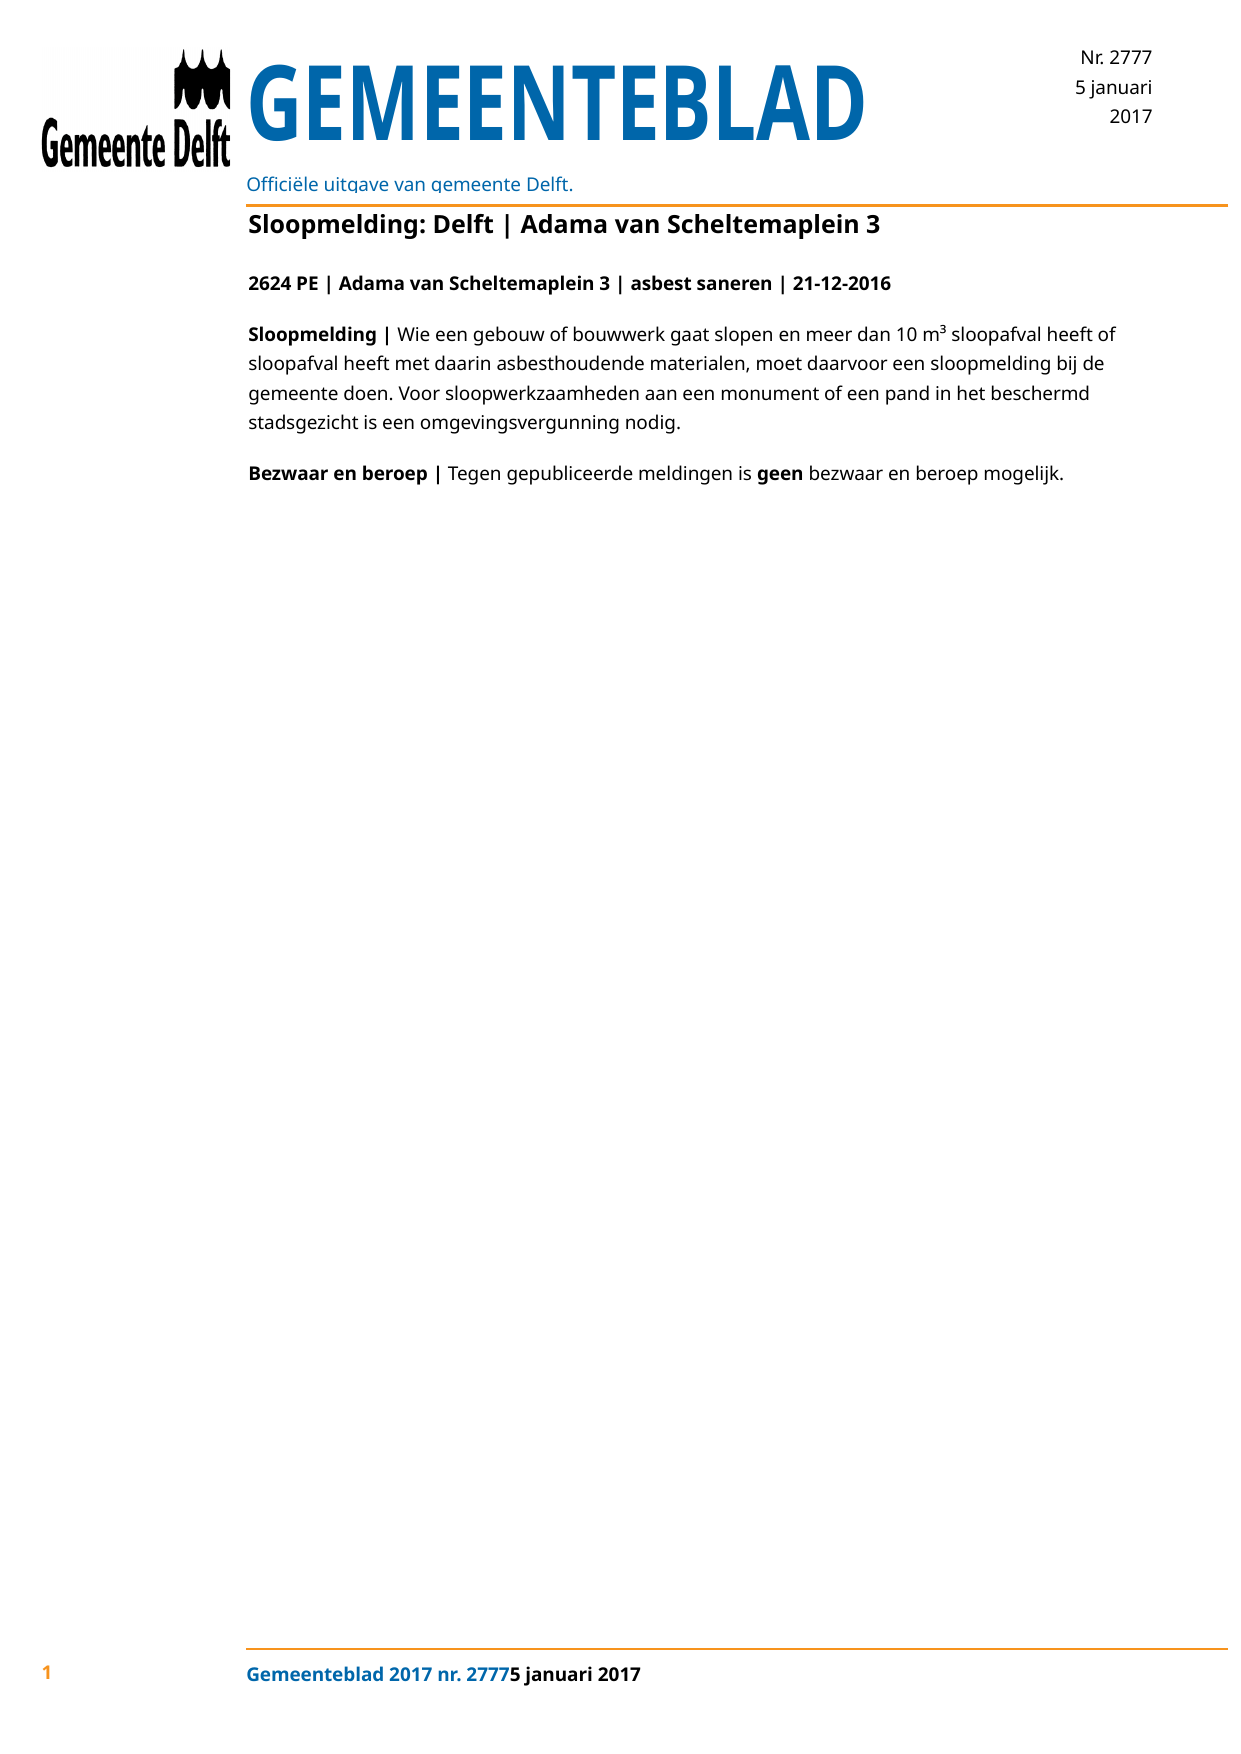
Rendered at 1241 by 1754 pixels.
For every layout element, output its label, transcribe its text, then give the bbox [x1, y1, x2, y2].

text 2624 PE | Adama van Scheltemaplein 3 | asbest saneren | 21-12-2016 [248, 270, 1152, 296]
text Bezwaar en beroep | Tegen gepubliceerde meldingen is geen bezwaar en beroep mogelijk. [248, 460, 1152, 486]
text Sloopmelding | Wie een gebouw of bouwwerk gaat slopen en meer dan 10 m³ sloopafval heeft of sloopafval heeft met daarin asbesthoudende materialen, moet daarvoor een sloopmelding bij de gemeente doen. Voor sloopwerkzaamheden aan een monument of een pand in het beschermd stadsgezicht is een omgevingsvergunning nodig. [248, 321, 1152, 435]
picture [41, 47, 231, 172]
text Sloopmelding: Delft | Adama van Scheltemaplein 3 [248, 207, 1152, 241]
